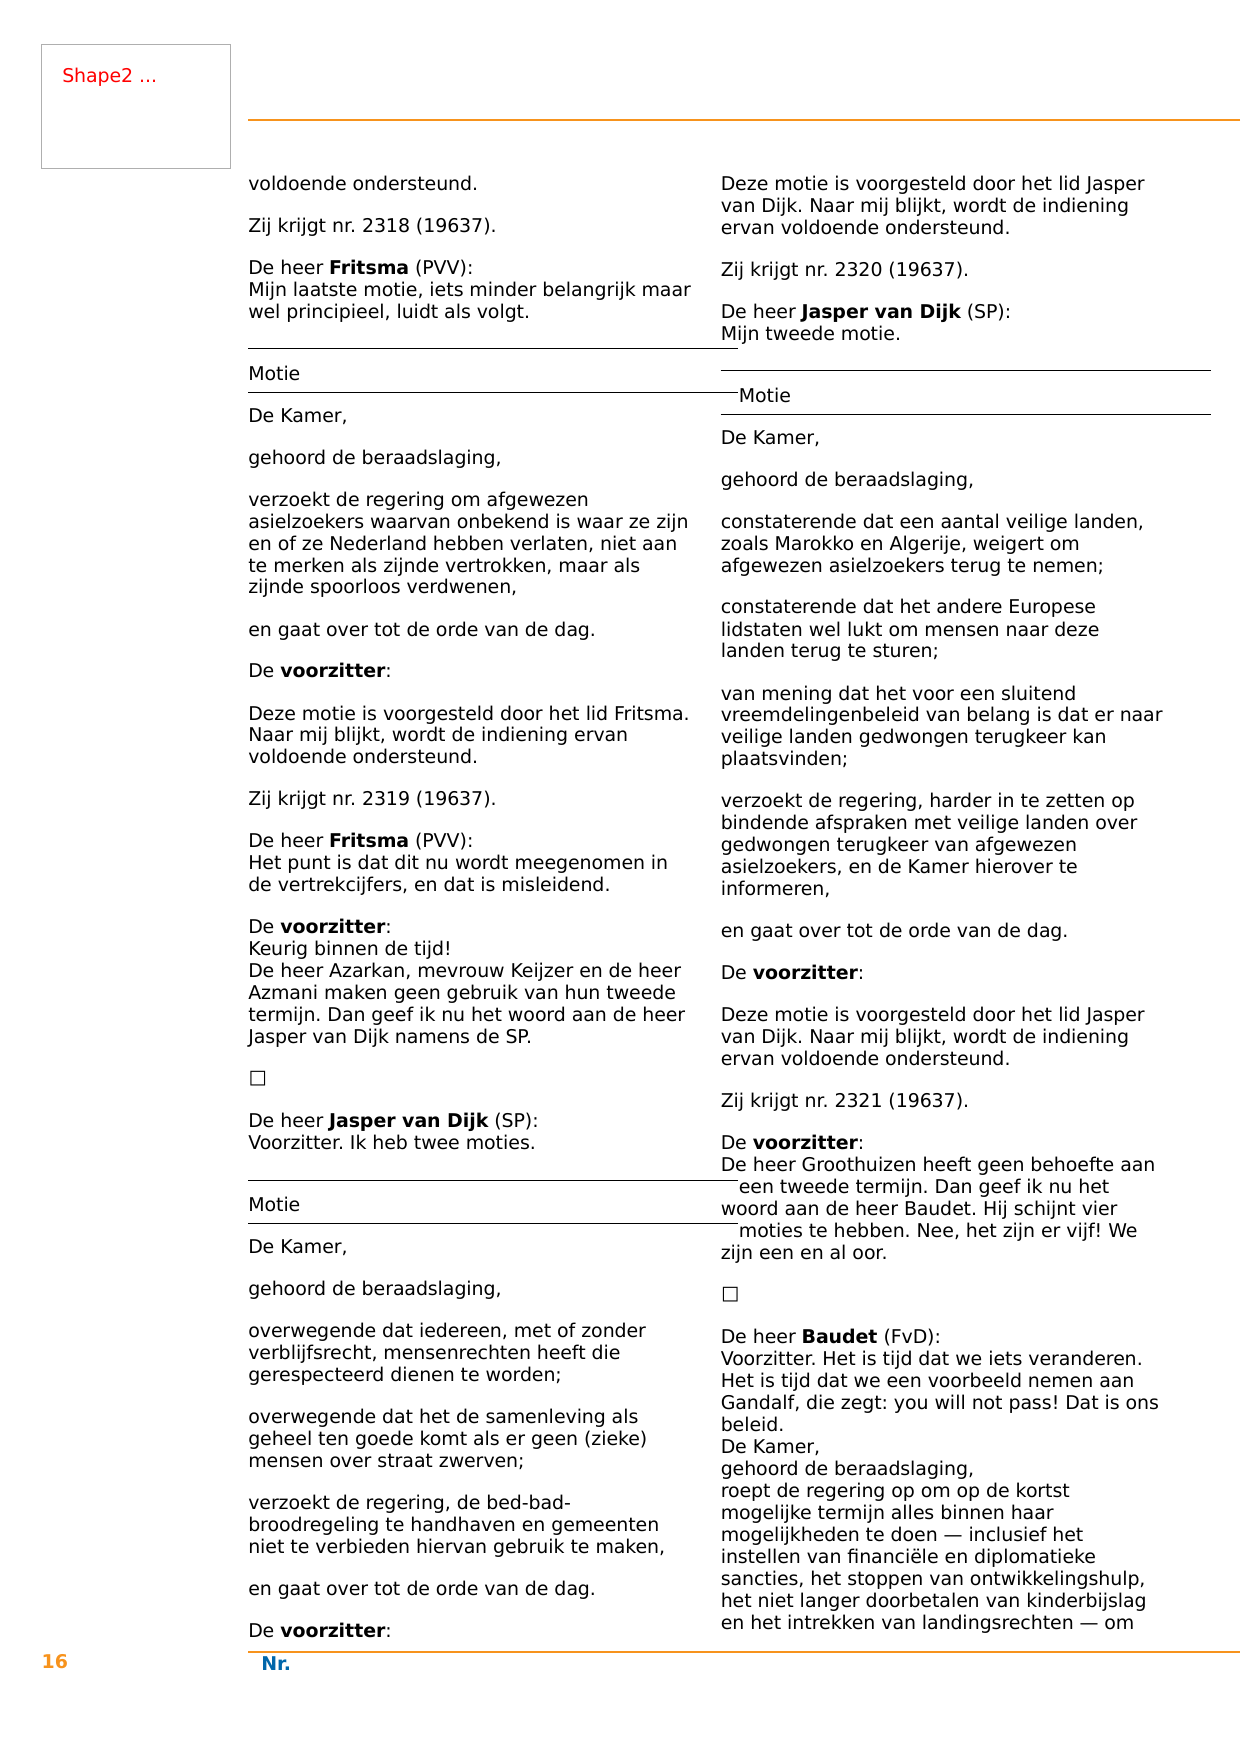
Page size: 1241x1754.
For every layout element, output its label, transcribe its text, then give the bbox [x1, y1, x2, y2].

text constaterende dat een aantal veilige landen, zoals Marokko en Algerije, weigert om afgewezen asielzoekers terug te nemen; [721, 511, 1163, 576]
text ⬜ [721, 1284, 1163, 1306]
text De heer Fritsma (PVV): [248, 257, 691, 279]
text verzoekt de regering, harder in te zetten op bindende afspraken met veilige landen over gedwongen terugkeer van afgewezen asielzoekers, en de Kamer hierover te informeren, [721, 790, 1163, 900]
text Deze motie is voorgesteld door het lid Fritsma. Naar mij blijkt, wordt de indiening ervan voldoende ondersteund. [248, 702, 691, 768]
text Zij krijgt nr. 2318 (19637). [248, 215, 691, 237]
text De voorzitter: [721, 1132, 1163, 1154]
text Mijn tweede motie. [721, 323, 1163, 345]
text Deze motie is voorgesteld door het lid Jasper van Dijk. Naar mij blijkt, wordt de indiening ervan voldoende ondersteund. [721, 1004, 1163, 1070]
text gehoord de beraadslaging, [248, 1278, 691, 1300]
text ⬜ [248, 1068, 691, 1090]
text De Kamer, [721, 1436, 1163, 1458]
text Deze motie is voorgesteld door het lid Jasper van Dijk. Naar mij blijkt, wordt de indiening ervan voldoende ondersteund. [721, 173, 1163, 239]
text Mijn laatste motie, iets minder belangrijk maar wel principieel, luidt als volgt. [248, 279, 691, 323]
text De heer Jasper van Dijk (SP): [721, 301, 1163, 323]
text De voorzitter: [248, 660, 691, 682]
text van mening dat het voor een sluitend vreemdelingenbeleid van belang is dat er naar veilige landen gedwongen terugkeer kan plaatsvinden; [721, 682, 1163, 770]
text en gaat over tot de orde van de dag. [248, 1578, 691, 1600]
text Zij krijgt nr. 2320 (19637). [721, 259, 1163, 281]
text De voorzitter: [248, 916, 691, 938]
text voldoende ondersteund. [248, 173, 691, 195]
text De heer Groothuizen heeft geen behoefte aan een tweede termijn. Dan geef ik nu het woord aan de heer Baudet. Hij schijnt vier moties te hebben. Nee, het zijn er vijf! We zijn een en al oor. [721, 1154, 1163, 1264]
text Keurig binnen de tijd! [248, 938, 691, 960]
text De voorzitter: [248, 1620, 691, 1642]
text en gaat over tot de orde van de dag. [248, 618, 691, 640]
text Motie [721, 384, 1163, 407]
text overwegende dat het de samenleving als geheel ten goede komt als er geen (zieke) mensen over straat zwerven; [248, 1406, 691, 1472]
text De voorzitter: [721, 962, 1163, 984]
text Motie [248, 363, 691, 384]
text roept de regering op om op de kortst mogelijke termijn alles binnen haar mogelijkheden te doen — inclusief het instellen van financiële en diplomatieke sancties, het stoppen van ontwikkelingshulp, het niet langer doorbetalen van kinderbijslag en het intrekken van landingsrechten — om [721, 1480, 1163, 1634]
text gehoord de beraadslaging, [248, 447, 691, 468]
text De heer Jasper van Dijk (SP): [248, 1110, 691, 1132]
text Zij krijgt nr. 2319 (19637). [248, 788, 691, 810]
text gehoord de beraadslaging, [721, 1458, 1163, 1480]
text De heer Azarkan, mevrouw Keijzer en de heer Azmani maken geen gebruik van hun tweede termijn. Dan geef ik nu het woord aan de heer Jasper van Dijk namens de SP. [248, 960, 691, 1048]
text Voorzitter. Ik heb twee moties. [248, 1132, 691, 1154]
text overwegende dat iedereen, met of zonder verblijfsrecht, mensenrechten heeft die gerespecteerd dienen te worden; [248, 1320, 691, 1386]
text De Kamer, [248, 1236, 691, 1258]
text Het punt is dat dit nu wordt meegenomen in de vertrekcijfers, en dat is misleidend. [248, 852, 691, 896]
text Voorzitter. Het is tijd dat we iets veranderen. Het is tijd dat we een voorbeeld nemen aan Gandalf, die zegt: you will not pass! Dat is ons beleid. [721, 1348, 1163, 1436]
text De Kamer, [248, 404, 691, 427]
text De heer Fritsma (PVV): [248, 830, 691, 852]
text gehoord de beraadslaging, [721, 468, 1163, 491]
text De heer Baudet (FvD): [721, 1326, 1163, 1348]
text Zij krijgt nr. 2321 (19637). [721, 1090, 1163, 1112]
text constaterende dat het andere Europese lidstaten wel lukt om mensen naar deze landen terug te sturen; [721, 596, 1163, 662]
text verzoekt de regering om afgewezen asielzoekers waarvan onbekend is waar ze zijn en of ze Nederland hebben verlaten, niet aan te merken als zijnde vertrokken, maar als zijnde spoorloos verdwenen, [248, 488, 691, 598]
text en gaat over tot de orde van de dag. [721, 920, 1163, 942]
text De Kamer, [721, 427, 1163, 448]
text verzoekt de regering, de bed-bad-broodregeling te handhaven en gemeenten niet te verbieden hiervan gebruik te maken, [248, 1492, 691, 1558]
text Motie [248, 1194, 691, 1216]
